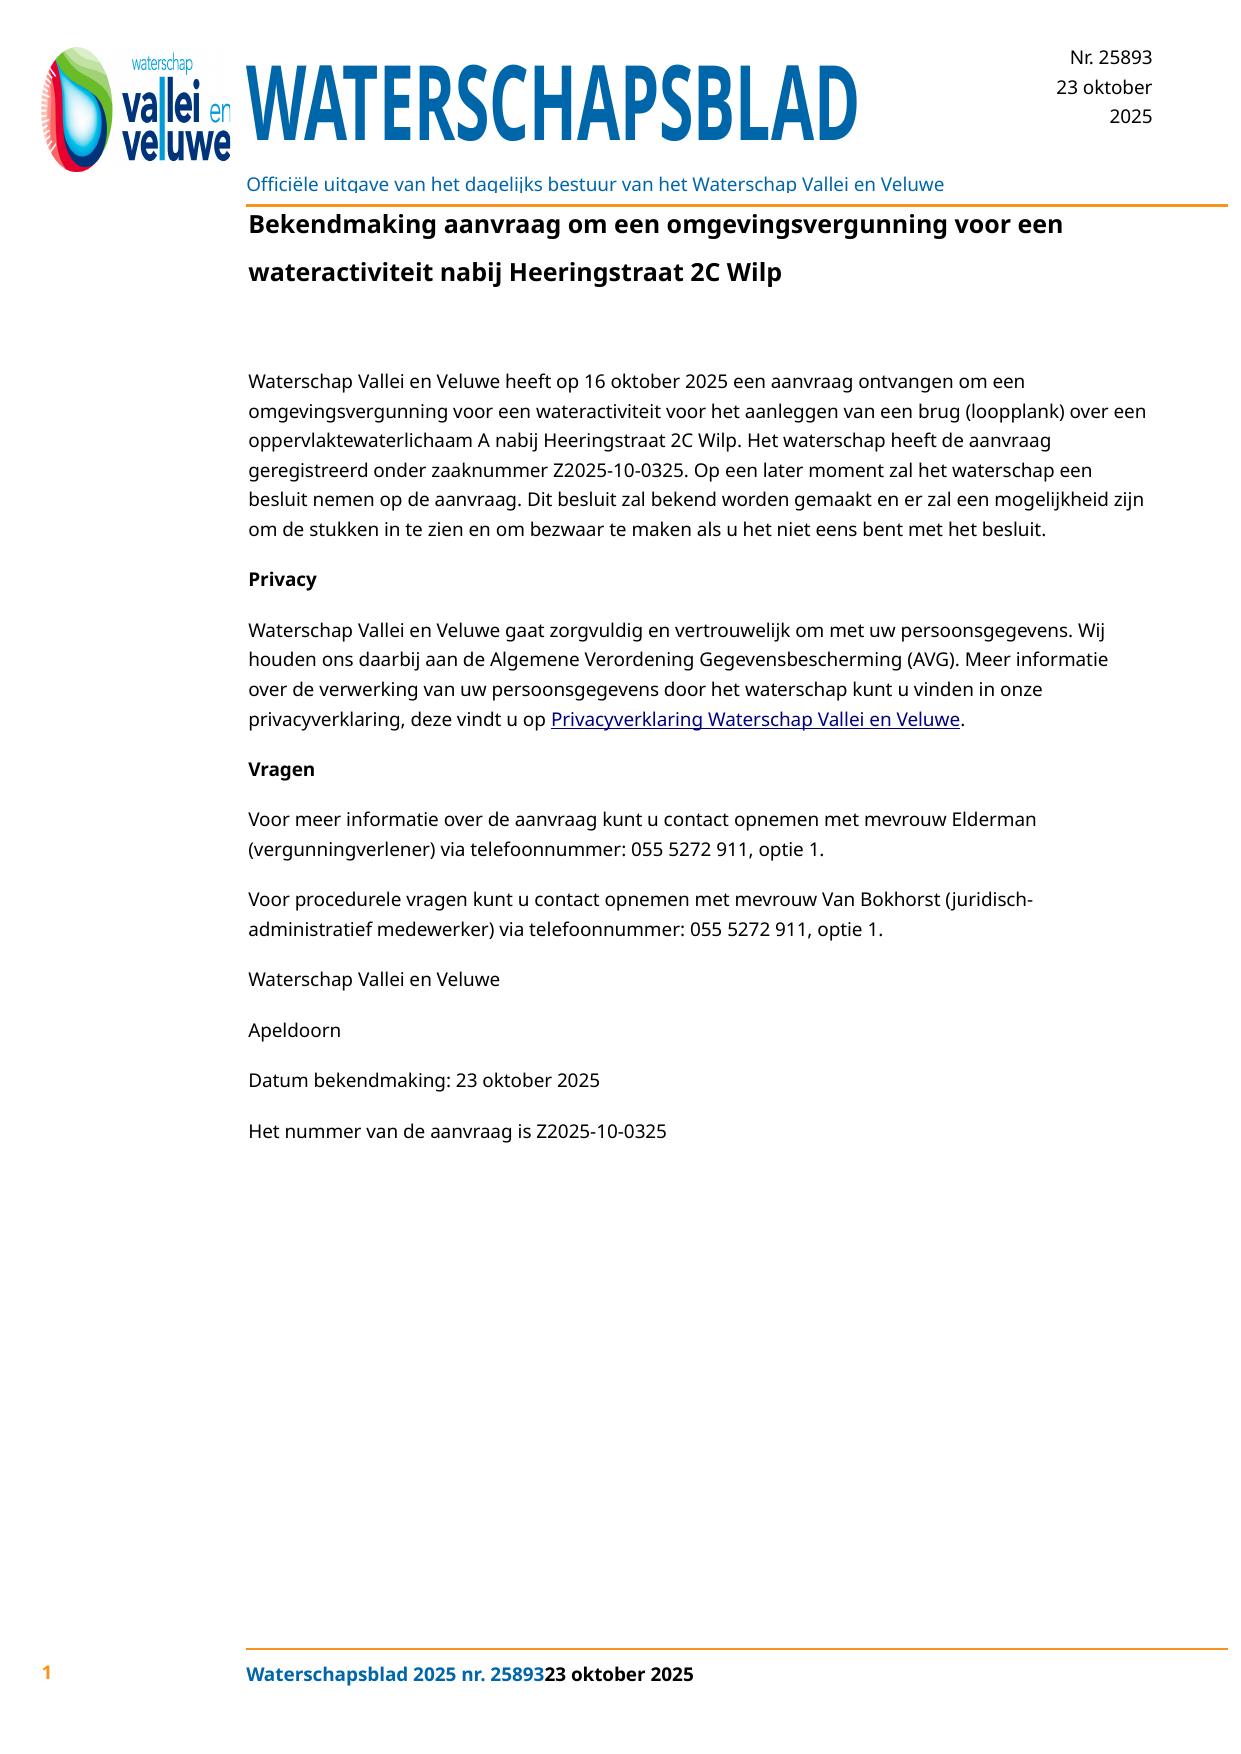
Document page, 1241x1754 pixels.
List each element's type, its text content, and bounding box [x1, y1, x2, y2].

text Waterschap Vallei en Veluwe gaat zorgvuldig en vertrouwelijk om met uw persoonsgegevens. Wij houden ons daarbij aan de Algemene Verordening Gegevensbescherming (AVG). Meer informatie over de verwerking van uw persoonsgegevens door het waterschap kunt u vinden in onze privacyverklaring, deze vindt u op Privacyverklaring Waterschap Vallei en Veluwe. [248, 617, 1152, 732]
text Apeldoorn [248, 1017, 1152, 1043]
text Voor meer informatie over de aanvraag kunt u contact opnemen met mevrouw Elderman (vergunningverlener) via telefoonnummer: 055 5272 911, optie 1. [248, 807, 1152, 862]
text Bekendmaking aanvraag om een omgevingsvergunning voor een wateractiviteit nabij Heeringstraat 2C Wilp [248, 207, 1152, 288]
text Waterschap Vallei en Veluwe [248, 967, 1152, 992]
text Waterschap Vallei en Veluwe heeft op 16 oktober 2025 een aanvraag ontvangen om een omgevingsvergunning voor een wateractiviteit voor het aanleggen van een brug (loopplank) over een oppervlaktewaterlichaam A nabij Heeringstraat 2C Wilp. Het waterschap heeft de aanvraag geregistreerd onder zaaknummer Z2025-10-0325. Op een later moment zal het waterschap een besluit nemen op de aanvraag. Dit besluit zal bekend worden gemaakt en er zal een mogelijkheid zijn om de stukken in te zien en om bezwaar te maken als u het niet eens bent met het besluit. [248, 368, 1152, 542]
text Datum bekendmaking: 23 oktober 2025 [248, 1067, 1152, 1093]
text Het nummer van de aanvraag is Z2025-10-0325 [248, 1118, 1152, 1144]
picture [41, 47, 231, 172]
text Privacy [248, 567, 1152, 592]
text Voor procedurele vragen kunt u contact opnemen met mevrouw Van Bokhorst (juridisch-administratief medewerker) via telefoonnummer: 055 5272 911, optie 1. [248, 887, 1152, 942]
text Vragen [248, 756, 1152, 782]
